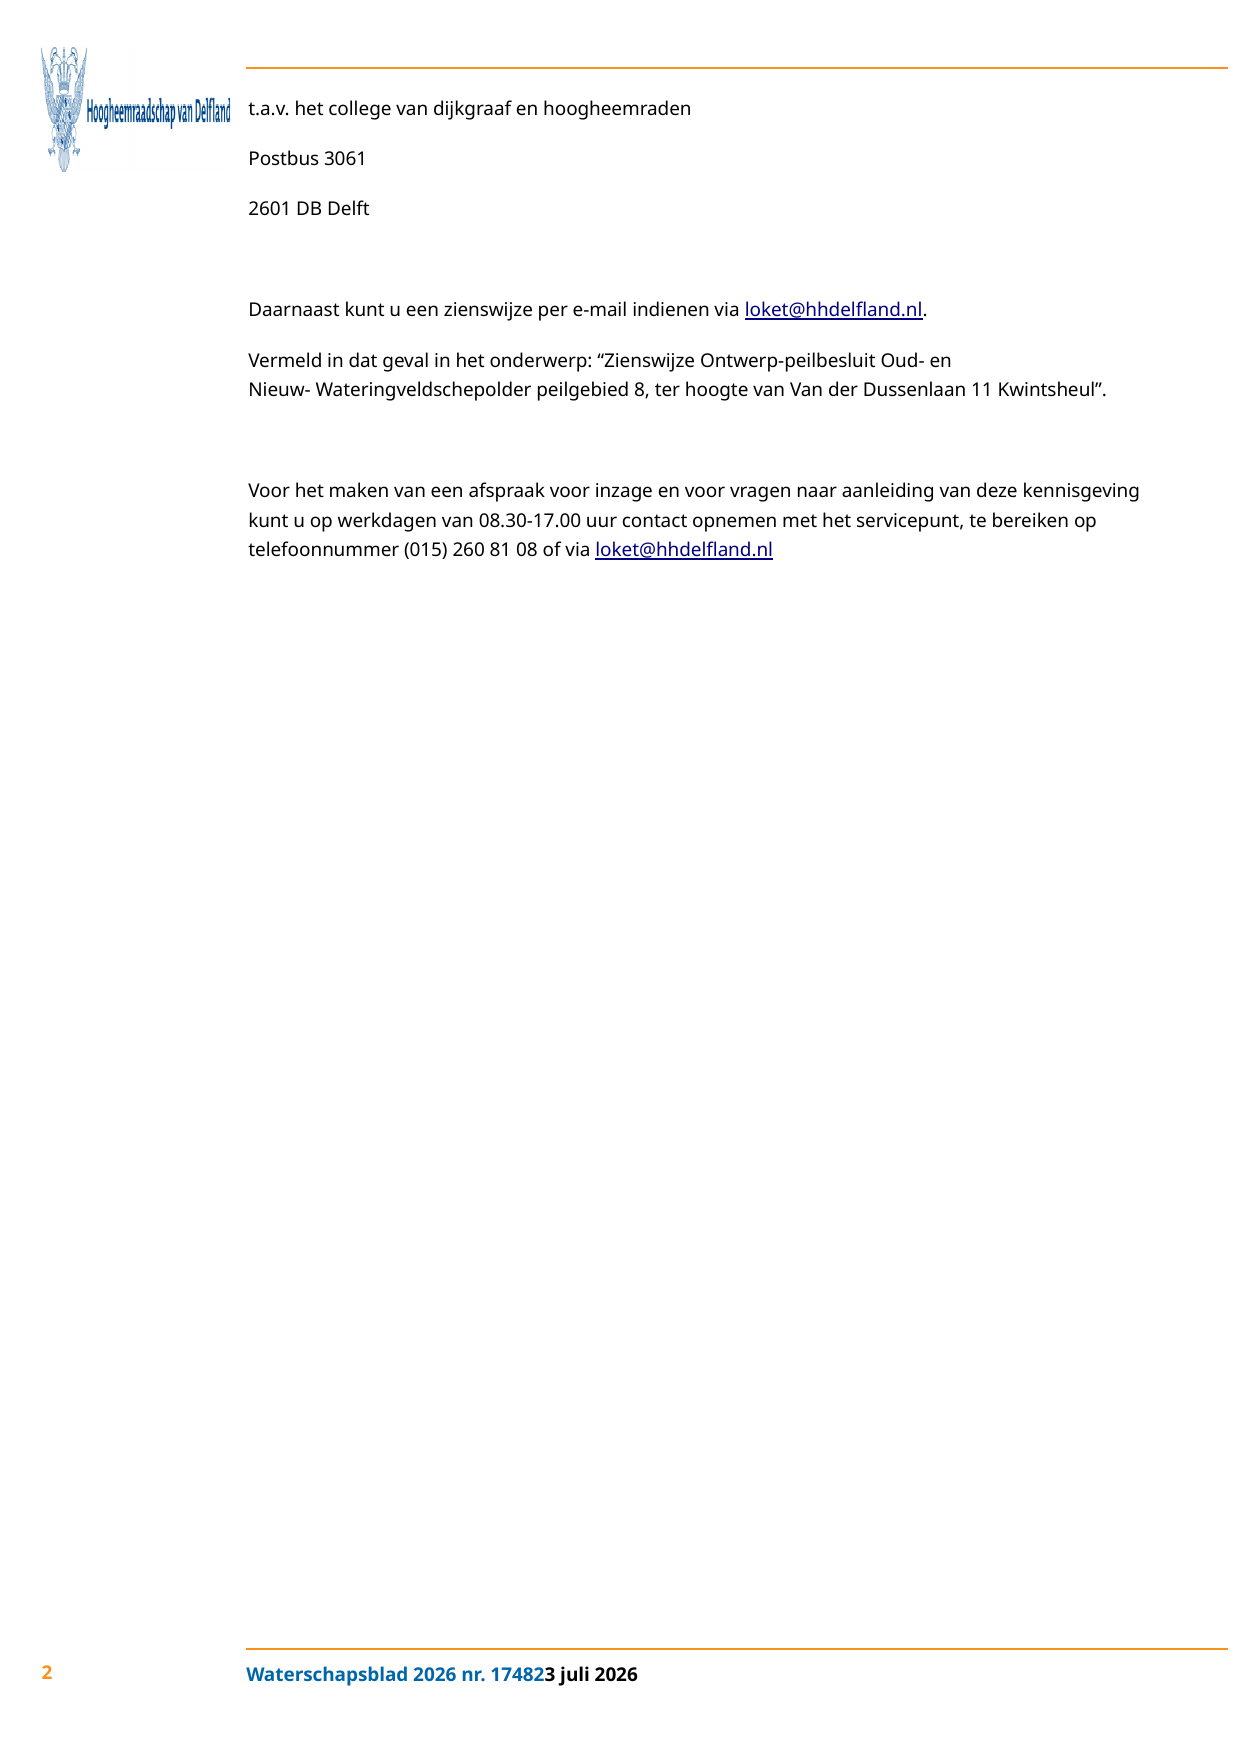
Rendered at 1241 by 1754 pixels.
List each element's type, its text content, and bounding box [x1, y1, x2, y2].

text Daarnaast kunt u een zienswijze per e-mail indienen via loket@hhdelfland.nl. [248, 296, 1152, 322]
picture [41, 47, 231, 172]
text Vermeld in dat geval in het onderwerp: “Zienswijze Ontwerp-peilbesluit Oud- en Nieuw- Wateringveldschepolder peilgebied 8, ter hoogte van Van der Dussenlaan 11 Kwintsheul”. [248, 347, 1152, 402]
text Voor het maken van een afspraak voor inzage en voor vragen naar aanleiding van deze kennisgeving kunt u op werkdagen van 08.30-17.00 uur contact opnemen met het servicepunt, te bereiken op telefoonnummer (015) 260 81 08 of via loket@hhdelfland.nl [248, 477, 1152, 562]
text t.a.v. het college van dijkgraaf en hoogheemraden [248, 95, 1152, 121]
text Postbus 3061 [248, 145, 1152, 171]
text 2601 DB Delft [248, 196, 1152, 221]
